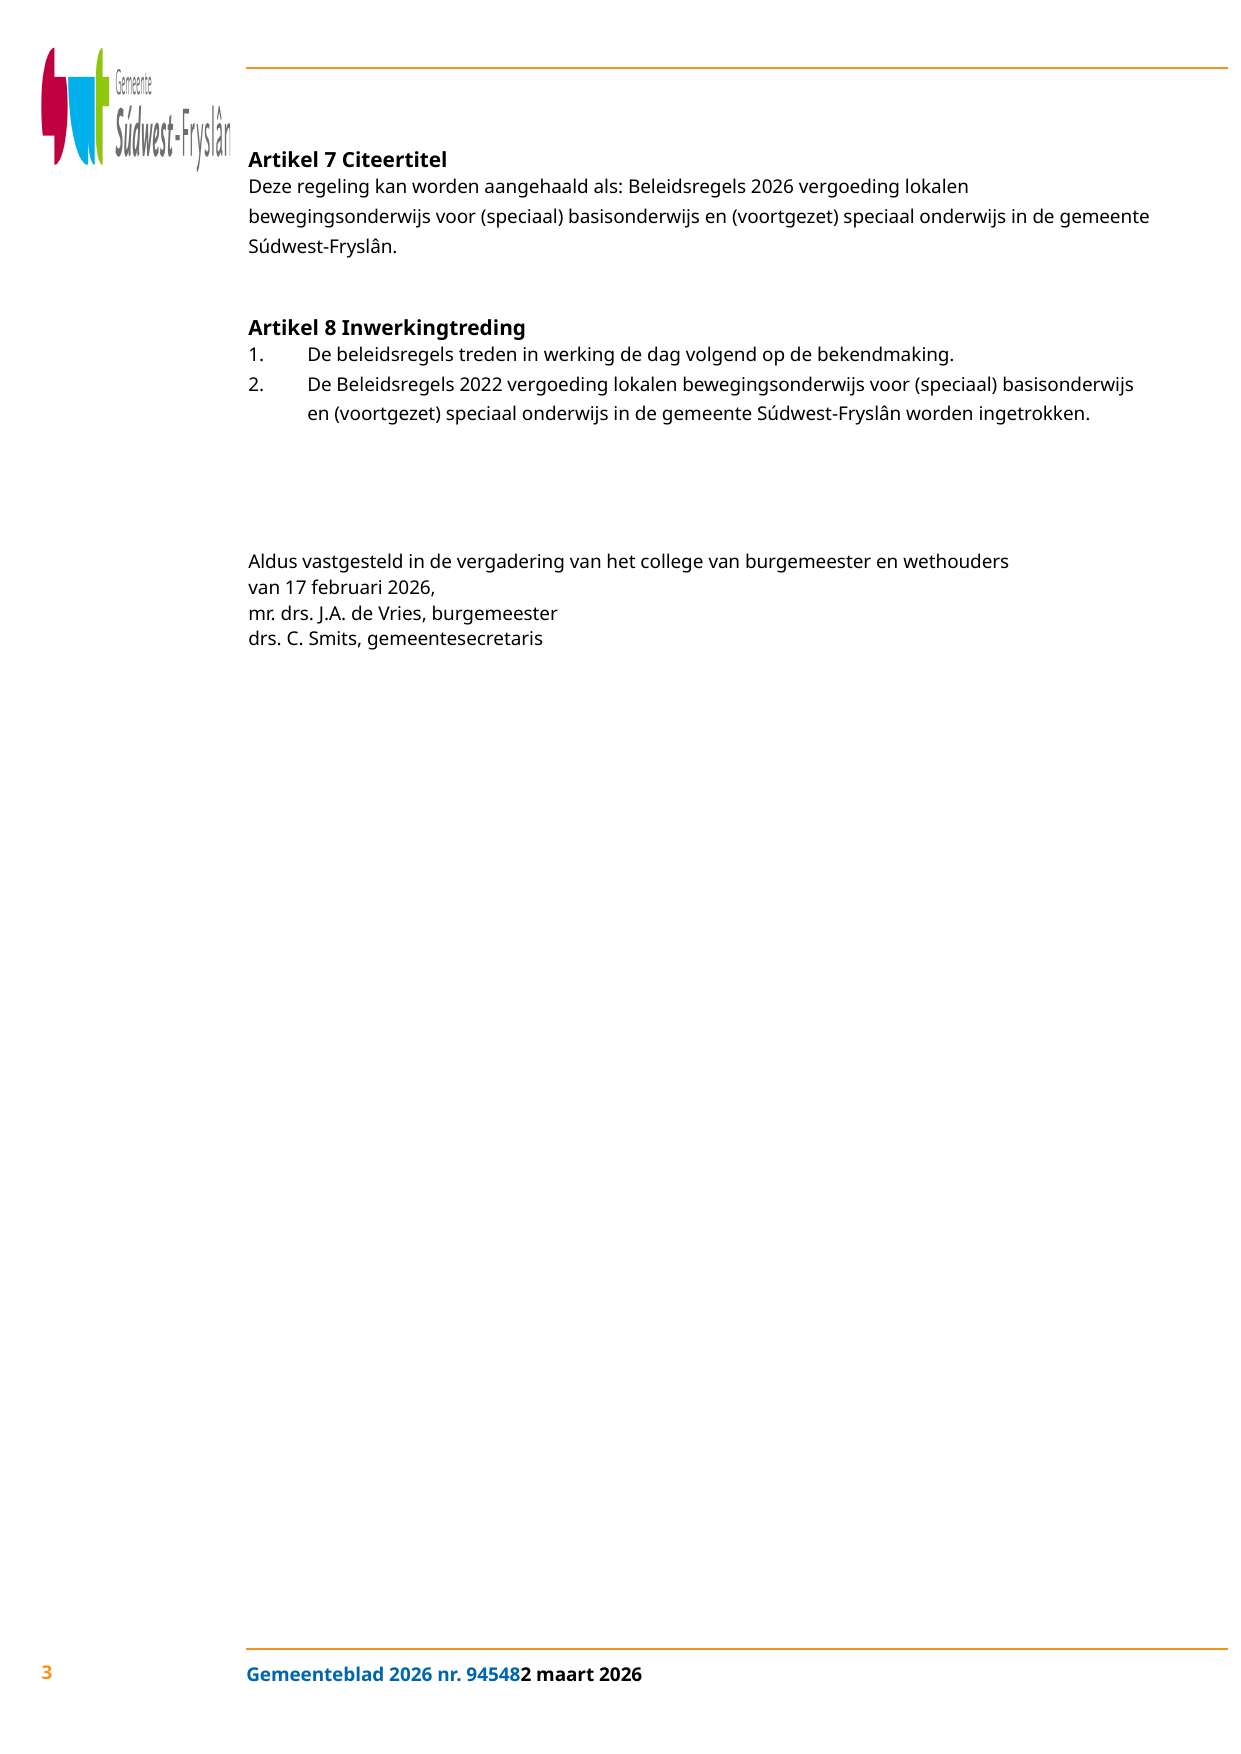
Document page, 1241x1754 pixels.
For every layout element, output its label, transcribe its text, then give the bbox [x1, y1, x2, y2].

text drs. C. Smits, gemeentesecretaris [248, 626, 1152, 651]
text Artikel 8 Inwerkingtreding [248, 313, 1152, 341]
list De Beleidsregels 2022 vergoeding lokalen bewegingsonderwijs voor (speciaal) basisonderwijs en (voortgezet) speciaal onderwijs in de gemeente Súdwest-Fryslân worden ingetrokken. [248, 371, 1152, 426]
text mr. drs. J.A. de Vries, burgemeester [248, 600, 1152, 626]
picture [41, 47, 231, 172]
list De beleidsregels treden in werking de dag volgend op de bekendmaking. [248, 341, 1152, 367]
text van 17 februari 2026, [248, 574, 1152, 600]
text Aldus vastgesteld in de vergadering van het college van burgemeester en wethouders [248, 548, 1152, 574]
text Artikel 7 Citeertitel [248, 145, 1152, 174]
text Deze regeling kan worden aangehaald als: Beleidsregels 2026 vergoeding lokalen bewegingsonderwijs voor (speciaal) basisonderwijs en (voortgezet) speciaal onderwijs in de gemeente Súdwest-Fryslân. [248, 174, 1152, 258]
